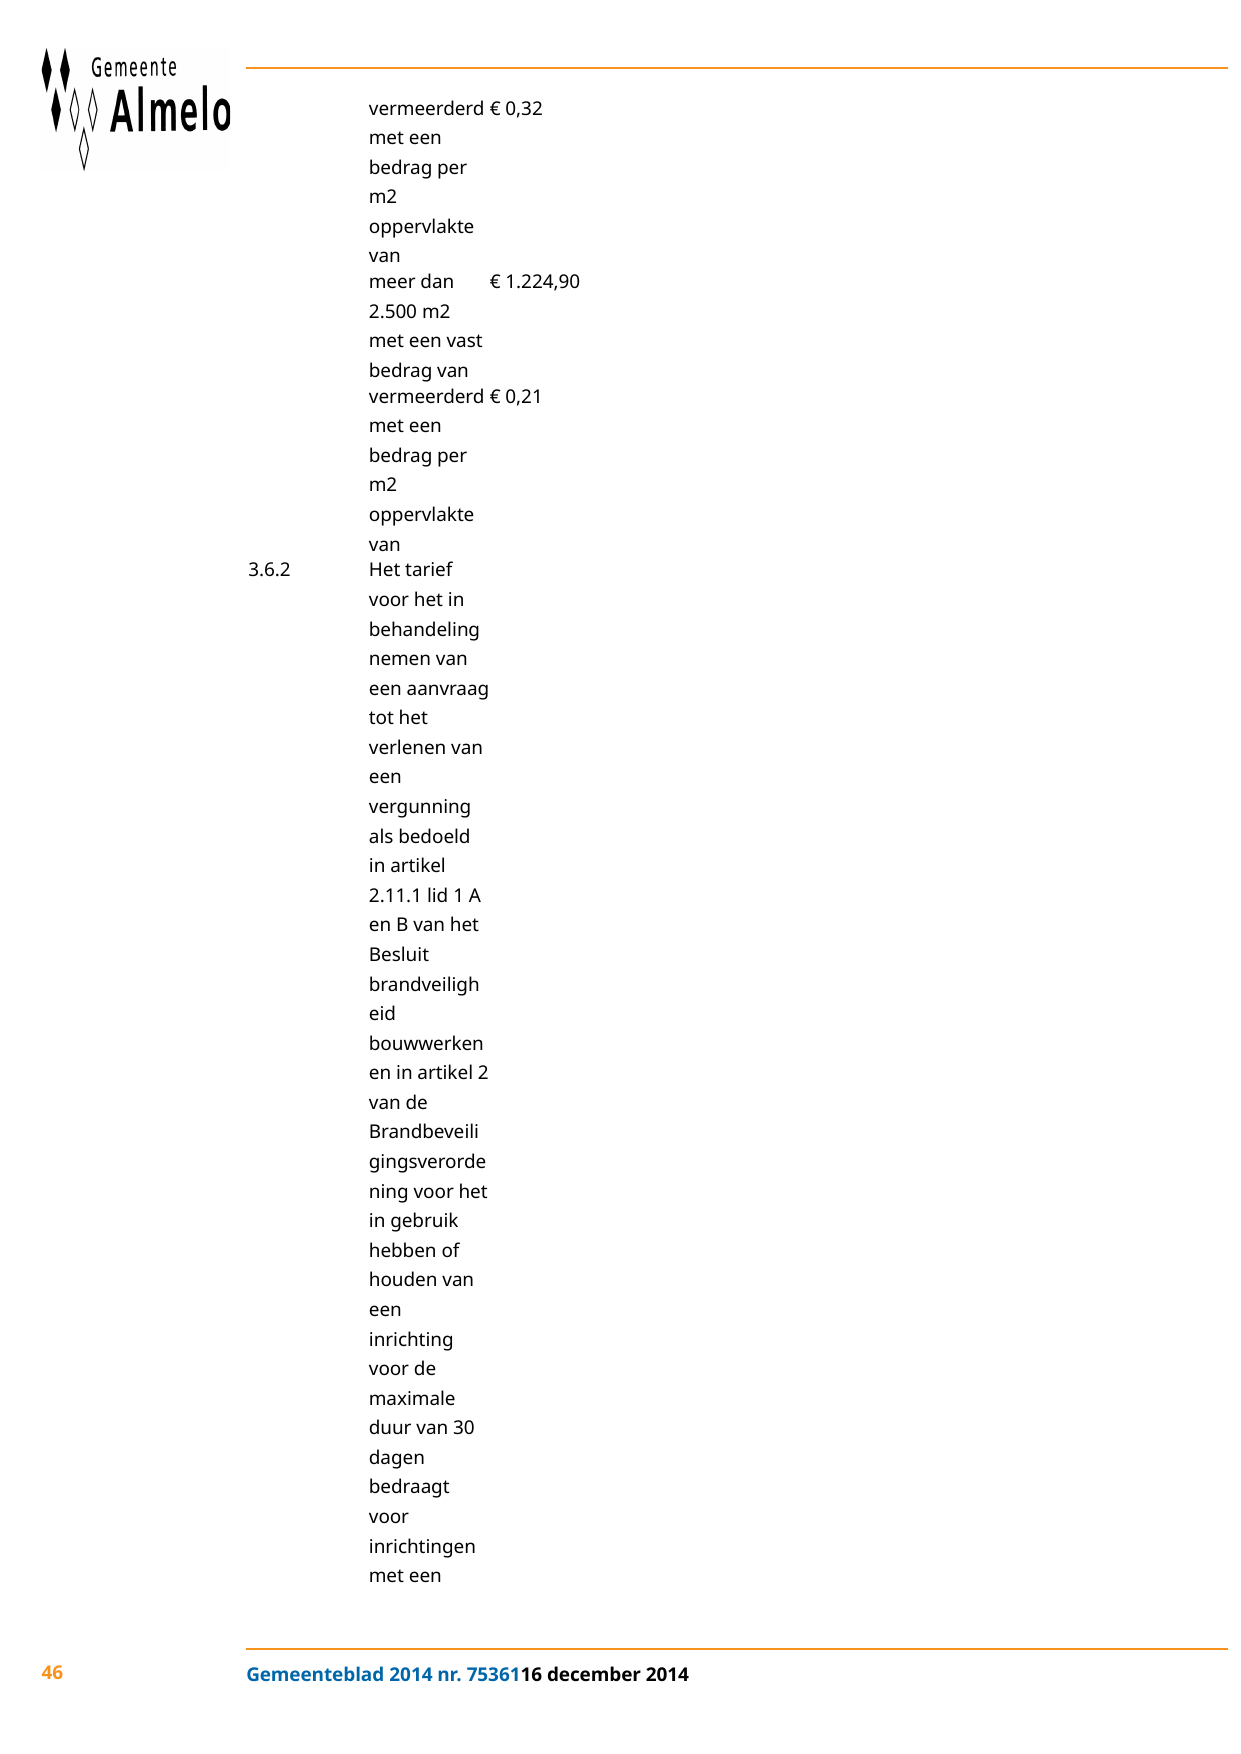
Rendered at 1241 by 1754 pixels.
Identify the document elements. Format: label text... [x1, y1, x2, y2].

table_cell vermeerderd met een bedrag per m2 oppervlakte van [369, 95, 489, 268]
table_cell 3.6.2 [248, 557, 369, 1588]
table_cell [490, 557, 789, 1588]
table_cell € 0,21 [490, 383, 789, 557]
table_cell meer dan 2.500 m2 met een vast bedrag van [369, 269, 489, 383]
table_cell [248, 383, 369, 557]
table_cell [248, 269, 369, 383]
table_cell € 0,32 [490, 95, 789, 268]
table_cell € 1.224,90 [490, 269, 789, 383]
table_cell vermeerderd met een bedrag per m2 oppervlakte van [369, 383, 489, 557]
table_cell [248, 95, 369, 268]
table_cell Het tarief voor het in behandeling nemen van een aanvraag tot het verlenen van een vergunning als bedoeld in artikel 2.11.1 lid 1 A en B van het Besluit brandveiligheid bouwwerken en in artikel 2 van de Brandbeveiligingsverordening voor het in gebruik hebben of houden van een inrichting voor de maximale duur van 30 dagen bedraagt voor inrichtingen met een [369, 557, 489, 1588]
picture [41, 47, 231, 172]
